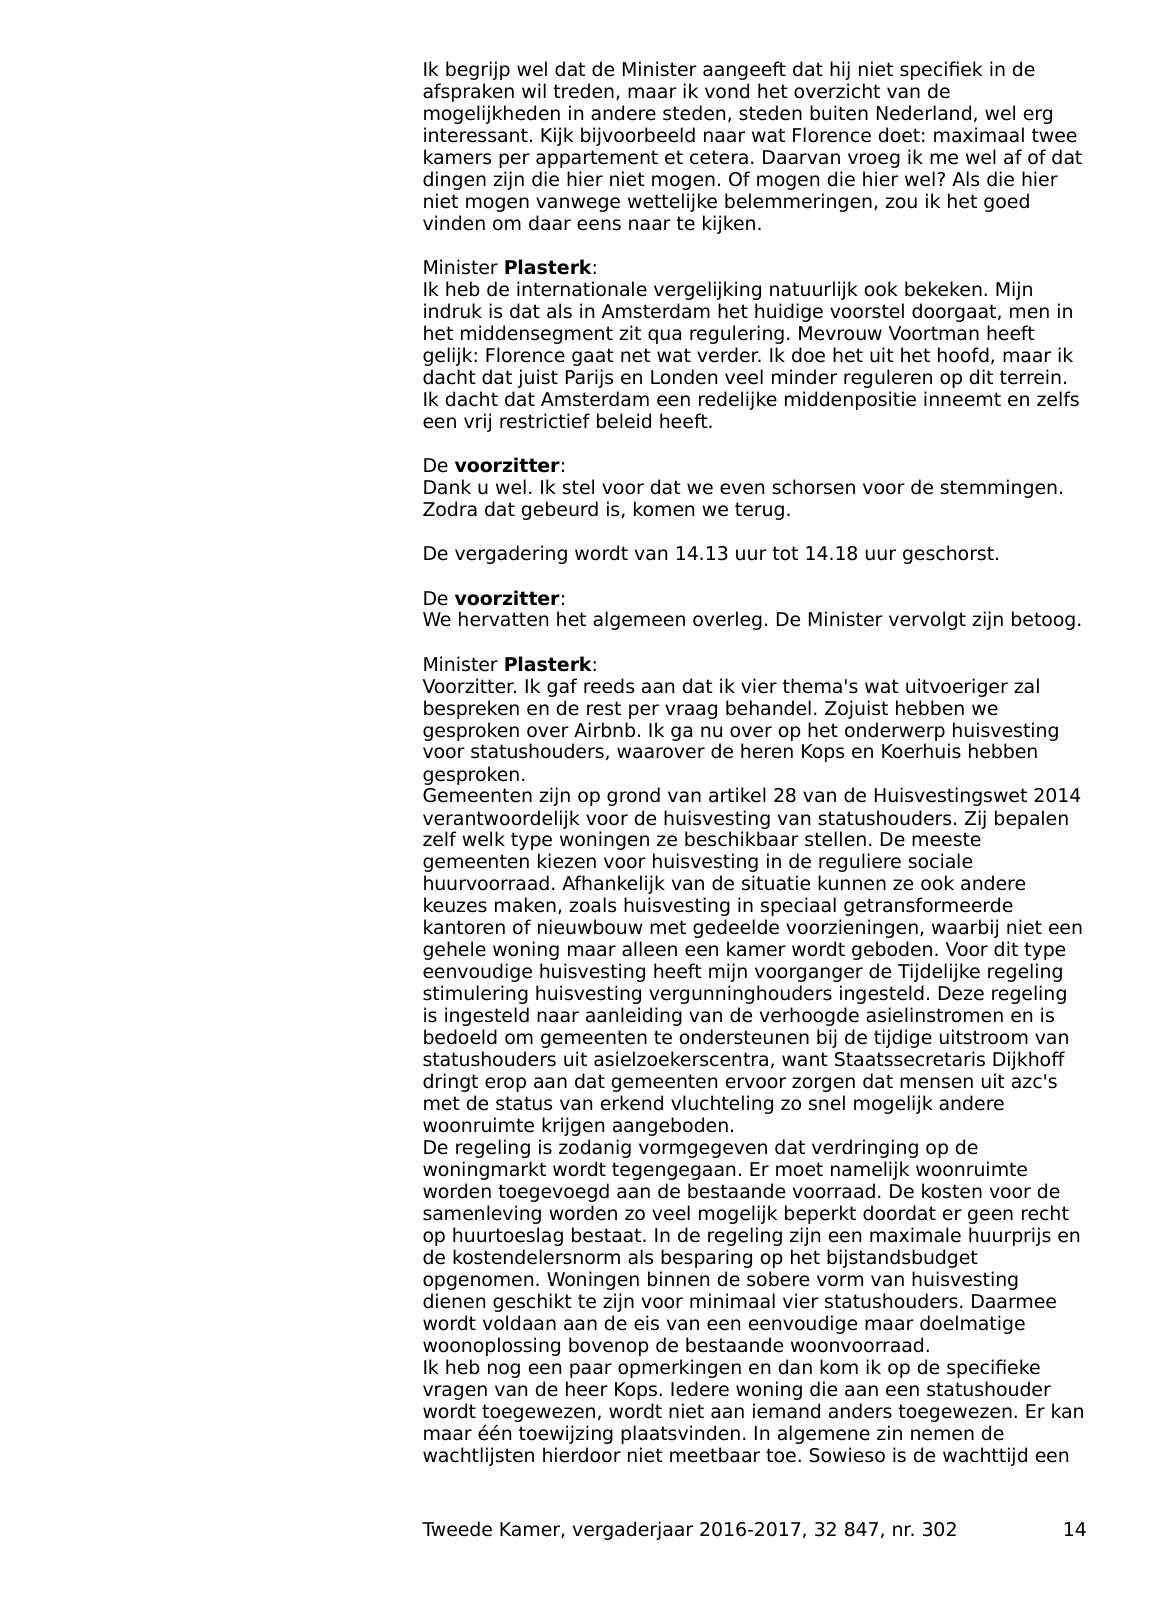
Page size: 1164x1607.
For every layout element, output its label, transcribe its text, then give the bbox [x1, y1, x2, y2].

text Minister Plasterk: [422, 653, 1087, 676]
text De voorzitter: [422, 587, 1087, 609]
text Dank u wel. Ik stel voor dat we even schorsen voor de stemmingen. Zodra dat gebeurd is, komen we terug. [422, 477, 1087, 521]
text De vergadering wordt van 14.13 uur tot 14.18 uur geschorst. [422, 543, 1087, 565]
text Gemeenten zijn op grond van artikel 28 van de Huisvestingswet 2014 verantwoordelijk voor de huisvesting van statushouders. Zij bepalen zelf welk type woningen ze beschikbaar stellen. De meeste gemeenten kiezen voor huisvesting in de reguliere sociale huurvoorraad. Afhankelijk van de situatie kunnen ze ook andere keuzes maken, zoals huisvesting in speciaal getransformeerde kantoren of nieuwbouw met gedeelde voorzieningen, waarbij niet een gehele woning maar alleen een kamer wordt geboden. Voor dit type eenvoudige huisvesting heeft mijn voorganger de Tijdelijke regeling stimulering huisvesting vergunninghouders ingesteld. Deze regeling is ingesteld naar aanleiding van de verhoogde asielinstromen en is bedoeld om gemeenten te ondersteunen bij de tijdige uitstroom van statushouders uit asielzoekerscentra, want Staatssecretaris Dijkhoff dringt erop aan dat gemeenten ervoor zorgen dat mensen uit azc's met de status van erkend vluchteling zo snel mogelijk andere woonruimte krijgen aangeboden. [422, 785, 1087, 1137]
text Ik heb de internationale vergelijking natuurlijk ook bekeken. Mijn indruk is dat als in Amsterdam het huidige voorstel doorgaat, men in het middensegment zit qua regulering. Mevrouw Voortman heeft gelijk: Florence gaat net wat verder. Ik doe het uit het hoofd, maar ik dacht dat juist Parijs en Londen veel minder reguleren op dit terrein. Ik dacht dat Amsterdam een redelijke middenpositie inneemt en zelfs een vrij restrictief beleid heeft. [422, 279, 1087, 433]
text De voorzitter: [422, 455, 1087, 477]
text Minister Plasterk: [422, 257, 1087, 279]
text We hervatten het algemeen overleg. De Minister vervolgt zijn betoog. [422, 609, 1087, 631]
text Voorzitter. Ik gaf reeds aan dat ik vier thema's wat uitvoeriger zal bespreken en de rest per vraag behandel. Zojuist hebben we gesproken over Airbnb. Ik ga nu over op het onderwerp huisvesting voor statushouders, waarover de heren Kops en Koerhuis hebben gesproken. [422, 676, 1087, 785]
text Ik heb nog een paar opmerkingen en dan kom ik op de specifieke vragen van de heer Kops. Iedere woning die aan een statushouder wordt toegewezen, wordt niet aan iemand anders toegewezen. Er kan maar één toewijzing plaatsvinden. In algemene zin nemen de wachtlijsten hierdoor niet meetbaar toe. Sowieso is de wachttijd een [422, 1357, 1087, 1467]
text Ik begrijp wel dat de Minister aangeeft dat hij niet specifiek in de afspraken wil treden, maar ik vond het overzicht van de mogelijkheden in andere steden, steden buiten Nederland, wel erg interessant. Kijk bijvoorbeeld naar wat Florence doet: maximaal twee kamers per appartement et cetera. Daarvan vroeg ik me wel af of dat dingen zijn die hier niet mogen. Of mogen die hier wel? Als die hier niet mogen vanwege wettelijke belemmeringen, zou ik het goed vinden om daar eens naar te kijken. [422, 59, 1087, 235]
text De regeling is zodanig vormgegeven dat verdringing op de woningmarkt wordt tegengegaan. Er moet namelijk woonruimte worden toegevoegd aan de bestaande voorraad. De kosten voor de samenleving worden zo veel mogelijk beperkt doordat er geen recht op huurtoeslag bestaat. In de regeling zijn een maximale huurprijs en de kostendelersnorm als besparing op het bijstandsbudget opgenomen. Woningen binnen de sobere vorm van huisvesting dienen geschikt te zijn voor minimaal vier statushouders. Daarmee wordt voldaan aan de eis van een eenvoudige maar doelmatige woonoplossing bovenop de bestaande woonvoorraad. [422, 1137, 1087, 1357]
